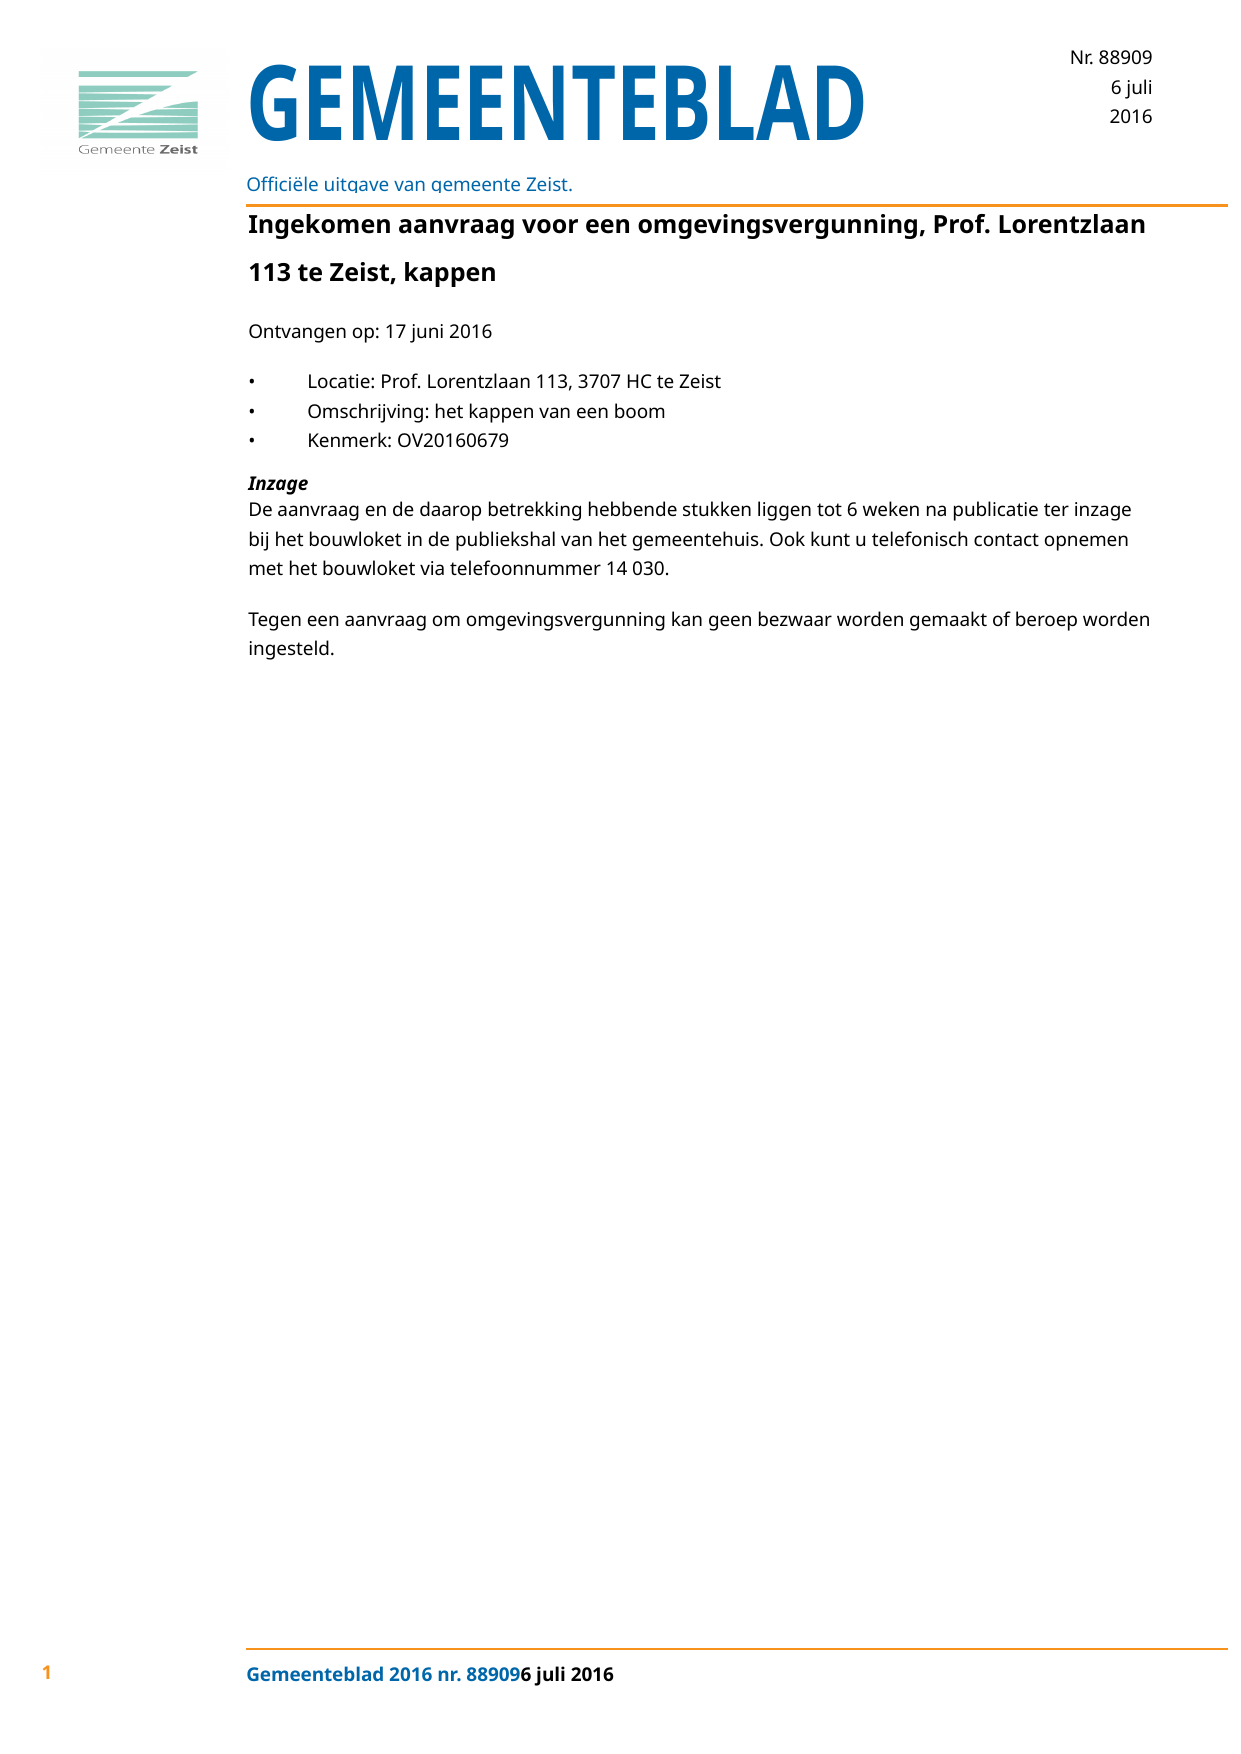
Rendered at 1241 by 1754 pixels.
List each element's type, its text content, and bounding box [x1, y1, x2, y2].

list Kenmerk: OV20160679 [248, 427, 1152, 453]
text Tegen een aanvraag om omgevingsvergunning kan geen bezwaar worden gemaakt of beroep worden ingesteld. [248, 606, 1152, 661]
list Omschrijving: het kappen van een boom [248, 398, 1152, 424]
text Ontvangen op: 17 juni 2016 [248, 318, 1152, 344]
list Locatie: Prof. Lorentzlaan 113, 3707 HC te Zeist [248, 368, 1152, 394]
picture [41, 47, 231, 172]
text Inzage [248, 471, 1152, 496]
text De aanvraag en de daarop betrekking hebbende stukken liggen tot 6 weken na publicatie ter inzage bij het bouwloket in de publiekshal van het gemeentehuis. Ook kunt u telefonisch contact opnemen met het bouwloket via telefoonnummer 14 030. [248, 496, 1152, 581]
text Ingekomen aanvraag voor een omgevingsvergunning, Prof. Lorentzlaan 113 te Zeist, kappen [248, 207, 1152, 288]
